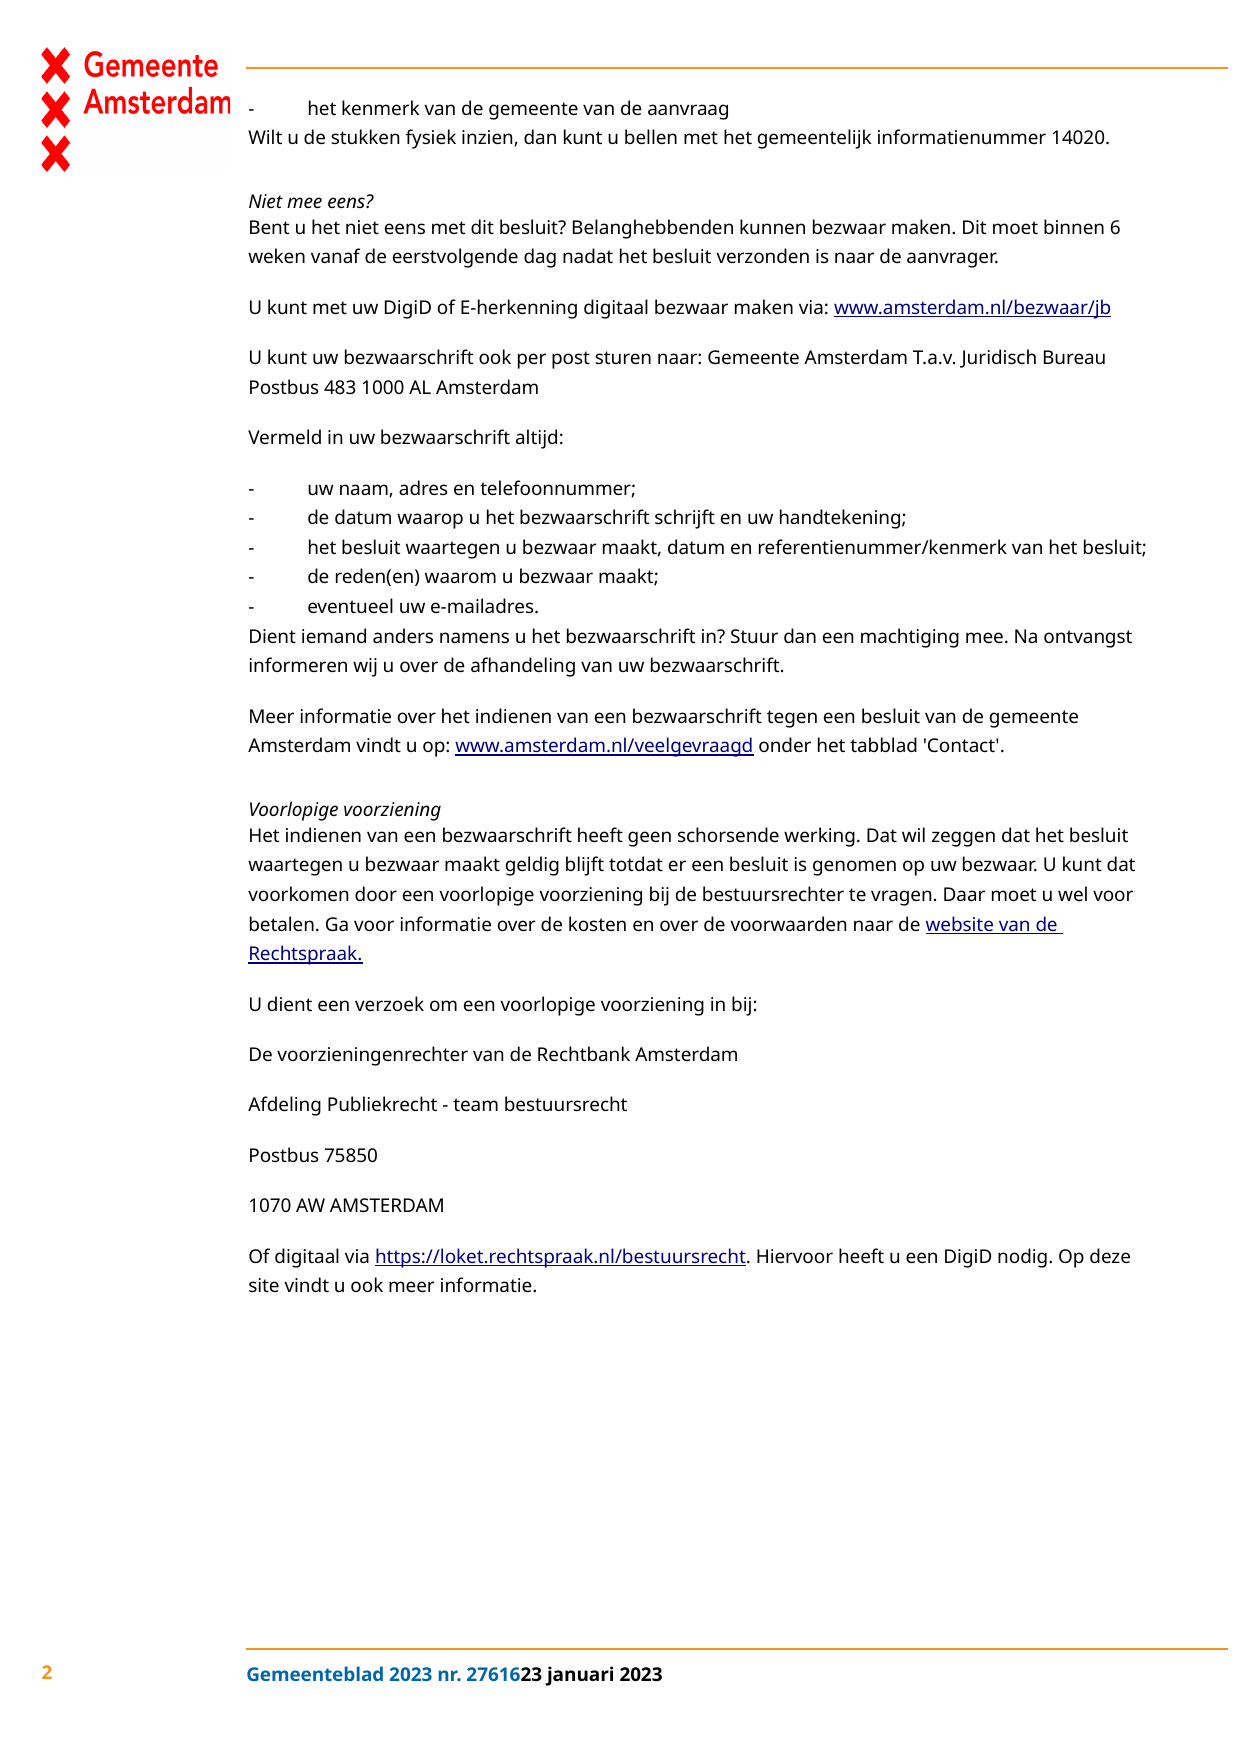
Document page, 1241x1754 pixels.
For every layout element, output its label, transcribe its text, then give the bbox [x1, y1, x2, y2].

text 1070 AW AMSTERDAM [248, 1192, 1152, 1218]
text De voorzieningenrechter van de Rechtbank Amsterdam [248, 1041, 1152, 1067]
list de datum waarop u het bezwaarschrift schrijft en uw handtekening; [248, 504, 1152, 530]
text U kunt met uw DigiD of E-herkenning digitaal bezwaar maken via: www.amsterdam.nl/bezwaar/jb [248, 294, 1152, 320]
text Voorlopige voorziening [248, 796, 1152, 822]
text U kunt uw bezwaarschrift ook per post sturen naar: Gemeente Amsterdam T.a.v. Juridisch Bureau Postbus 483 1000 AL Amsterdam [248, 344, 1152, 400]
text Meer informatie over het indienen van een bezwaarschrift tegen een besluit van de gemeente Amsterdam vindt u op: www.amsterdam.nl/veelgevraagd onder het tabblad 'Contact'. [248, 703, 1152, 758]
text Afdeling Publiekrecht - team bestuursrecht [248, 1092, 1152, 1117]
text Dient iemand anders namens u het bezwaarschrift in? Stuur dan een machtiging mee. Na ontvangst informeren wij u over de afhandeling van uw bezwaarschrift. [248, 623, 1152, 678]
text Wilt u de stukken fysiek inzien, dan kunt u bellen met het gemeentelijk informatienummer 14020. [248, 124, 1152, 150]
text Postbus 75850 [248, 1142, 1152, 1168]
text Het indienen van een bezwaarschrift heeft geen schorsende werking. Dat wil zeggen dat het besluit waartegen u bezwaar maakt geldig blijft totdat er een besluit is genomen op uw bezwaar. U kunt dat voorkomen door een voorlopige voorziening bij de bestuursrechter te vragen. Daar moet u wel voor betalen. Ga voor informatie over de kosten en over de voorwaarden naar de website van de Rechtspraak. [248, 822, 1152, 966]
text Vermeld in uw bezwaarschrift altijd: [248, 424, 1152, 450]
list eventueel uw e-mailadres. [248, 593, 1152, 619]
text Niet mee eens? [248, 188, 1152, 214]
list uw naam, adres en telefoonnummer; [248, 475, 1152, 501]
text U dient een verzoek om een voorlopige voorziening in bij: [248, 991, 1152, 1017]
text Of digitaal via https://loket.rechtspraak.nl/bestuursrecht. Hiervoor heeft u een DigiD nodig. Op deze site vindt u ook meer informatie. [248, 1243, 1152, 1298]
picture [41, 47, 231, 172]
text Bent u het niet eens met dit besluit? Belanghebbenden kunnen bezwaar maken. Dit moet binnen 6 weken vanaf de eerstvolgende dag nadat het besluit verzonden is naar de aanvrager. [248, 214, 1152, 269]
list het besluit waartegen u bezwaar maakt, datum en referentienummer/kenmerk van het besluit; [248, 534, 1152, 560]
list de reden(en) waarom u bezwaar maakt; [248, 564, 1152, 589]
list het kenmerk van de gemeente van de aanvraag [248, 95, 1152, 121]
